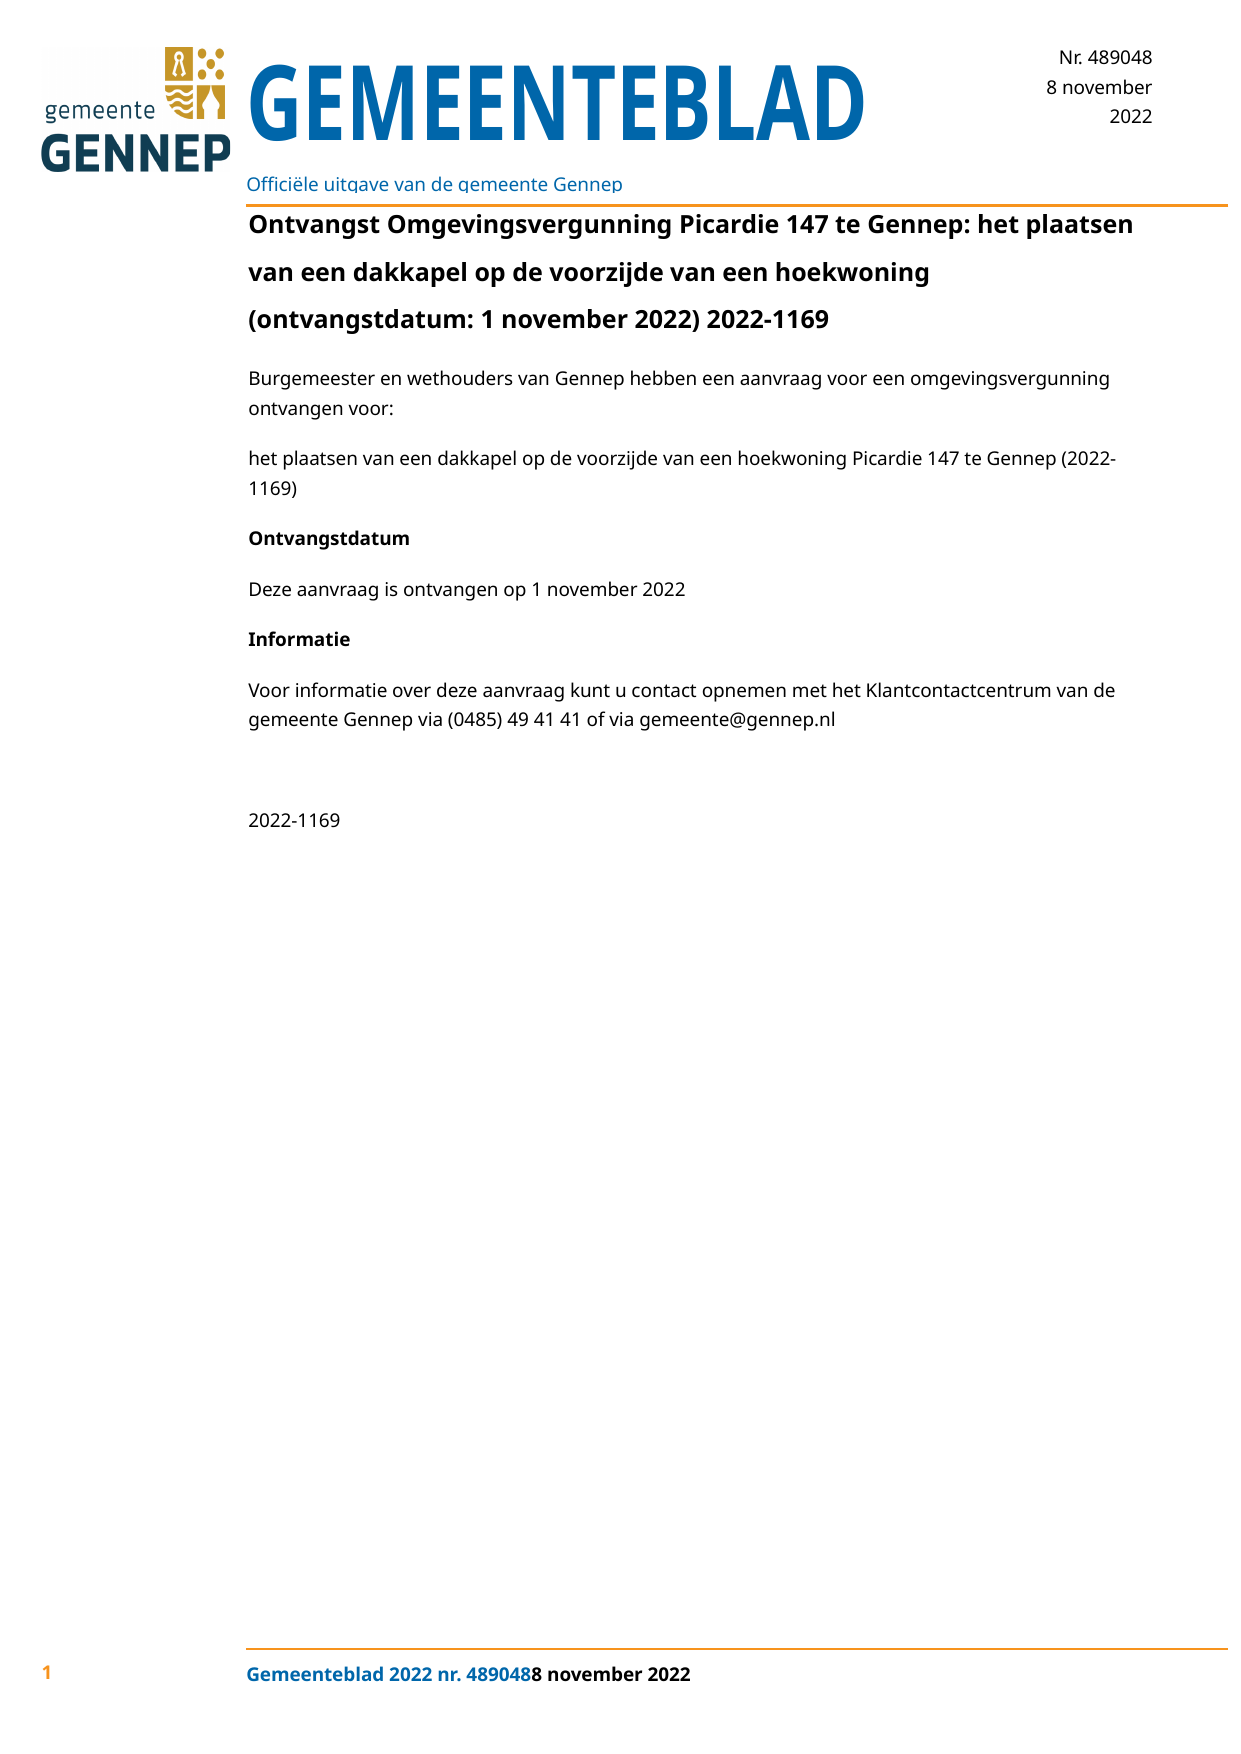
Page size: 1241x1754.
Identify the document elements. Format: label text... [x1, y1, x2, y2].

text Deze aanvraag is ontvangen op 1 november 2022 [248, 576, 1152, 602]
text Voor informatie over deze aanvraag kunt u contact opnemen met het Klantcontactcentrum van de gemeente Gennep via (0485) 49 41 41 of via gemeente@gennep.nl [248, 677, 1152, 732]
text Ontvangst Omgevingsvergunning Picardie 147 te Gennep: het plaatsen van een dakkapel op de voorzijde van een hoekwoning (ontvangstdatum: 1 november 2022) 2022-1169 [248, 207, 1152, 336]
picture [41, 47, 231, 172]
text 2022-1169 [248, 807, 1152, 833]
text Informatie [248, 626, 1152, 652]
text het plaatsen van een dakkapel op de voorzijde van een hoekwoning Picardie 147 te Gennep (2022-1169) [248, 446, 1152, 501]
text Burgemeester en wethouders van Gennep hebben een aanvraag voor een omgevingsvergunning ontvangen voor: [248, 366, 1152, 421]
text Ontvangstdatum [248, 526, 1152, 551]
